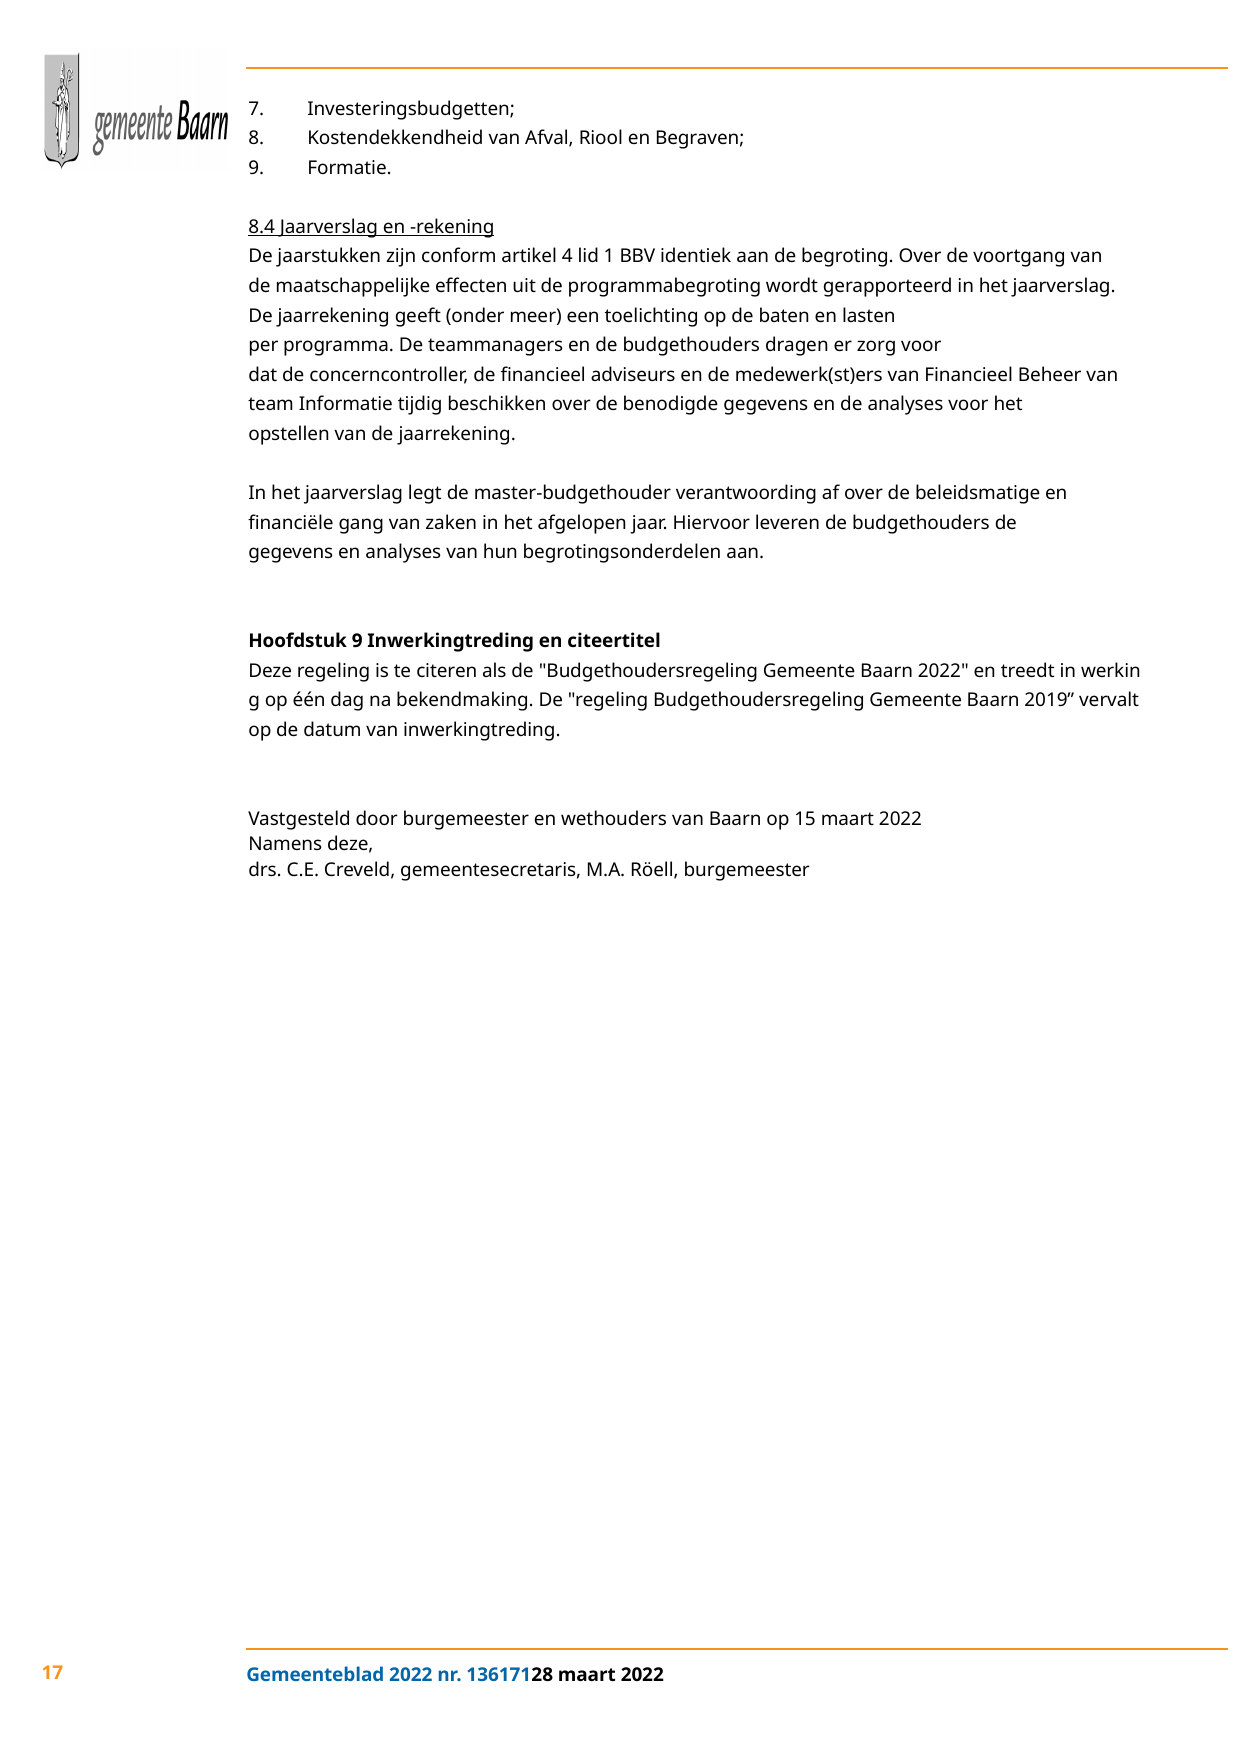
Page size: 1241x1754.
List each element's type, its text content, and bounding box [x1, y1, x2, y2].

text In het jaarverslag legt de master-budgethouder verantwoording af over de beleidsmatige en financiële gang van zaken in het afgelopen jaar. Hiervoor leveren de budgethouders de gegevens en analyses van hun begrotingsonderdelen aan. [248, 479, 1152, 564]
text Vastgesteld door burgemeester en wethouders van Baarn op 15 maart 2022 [248, 805, 1152, 831]
list Formatie. [248, 154, 1152, 180]
list Investeringsbudgetten; [248, 95, 1152, 121]
list Kostendekkendheid van Afval, Riool en Begraven; [248, 124, 1152, 150]
text Deze regeling is te citeren als de "Budgethoudersregeling Gemeente Baarn 2022" en treedt in werking op één dag na bekendmaking. De "regeling Budgethoudersregeling Gemeente Baarn 2019” vervalt op de datum van inwerkingtreding. [248, 657, 1152, 742]
text De jaarstukken zijn conform artikel 4 lid 1 BBV identiek aan de begroting. Over de voortgang van de maatschappelijke effecten uit de programmabegroting wordt gerapporteerd in het jaarverslag. De jaarrekening geeft (onder meer) een toelichting op de baten en lasten per programma. De teammanagers en de budgethouders dragen er zorg voor dat de concerncontroller, de financieel adviseurs en de medewerk(st)ers van Financieel Beheer van team Informatie tijdig beschikken over de benodigde gegevens en de analyses voor het opstellen van de jaarrekening. [248, 243, 1152, 446]
text Hoofdstuk 9 Inwerkingtreding en citeertitel [248, 627, 1152, 653]
text Namens deze, [248, 831, 1152, 856]
text 8.4 Jaarverslag en -rekening [248, 213, 1152, 239]
text drs. C.E. Creveld, gemeentesecretaris, M.A. Röell, burgemeester [248, 856, 1152, 882]
picture [41, 47, 231, 172]
